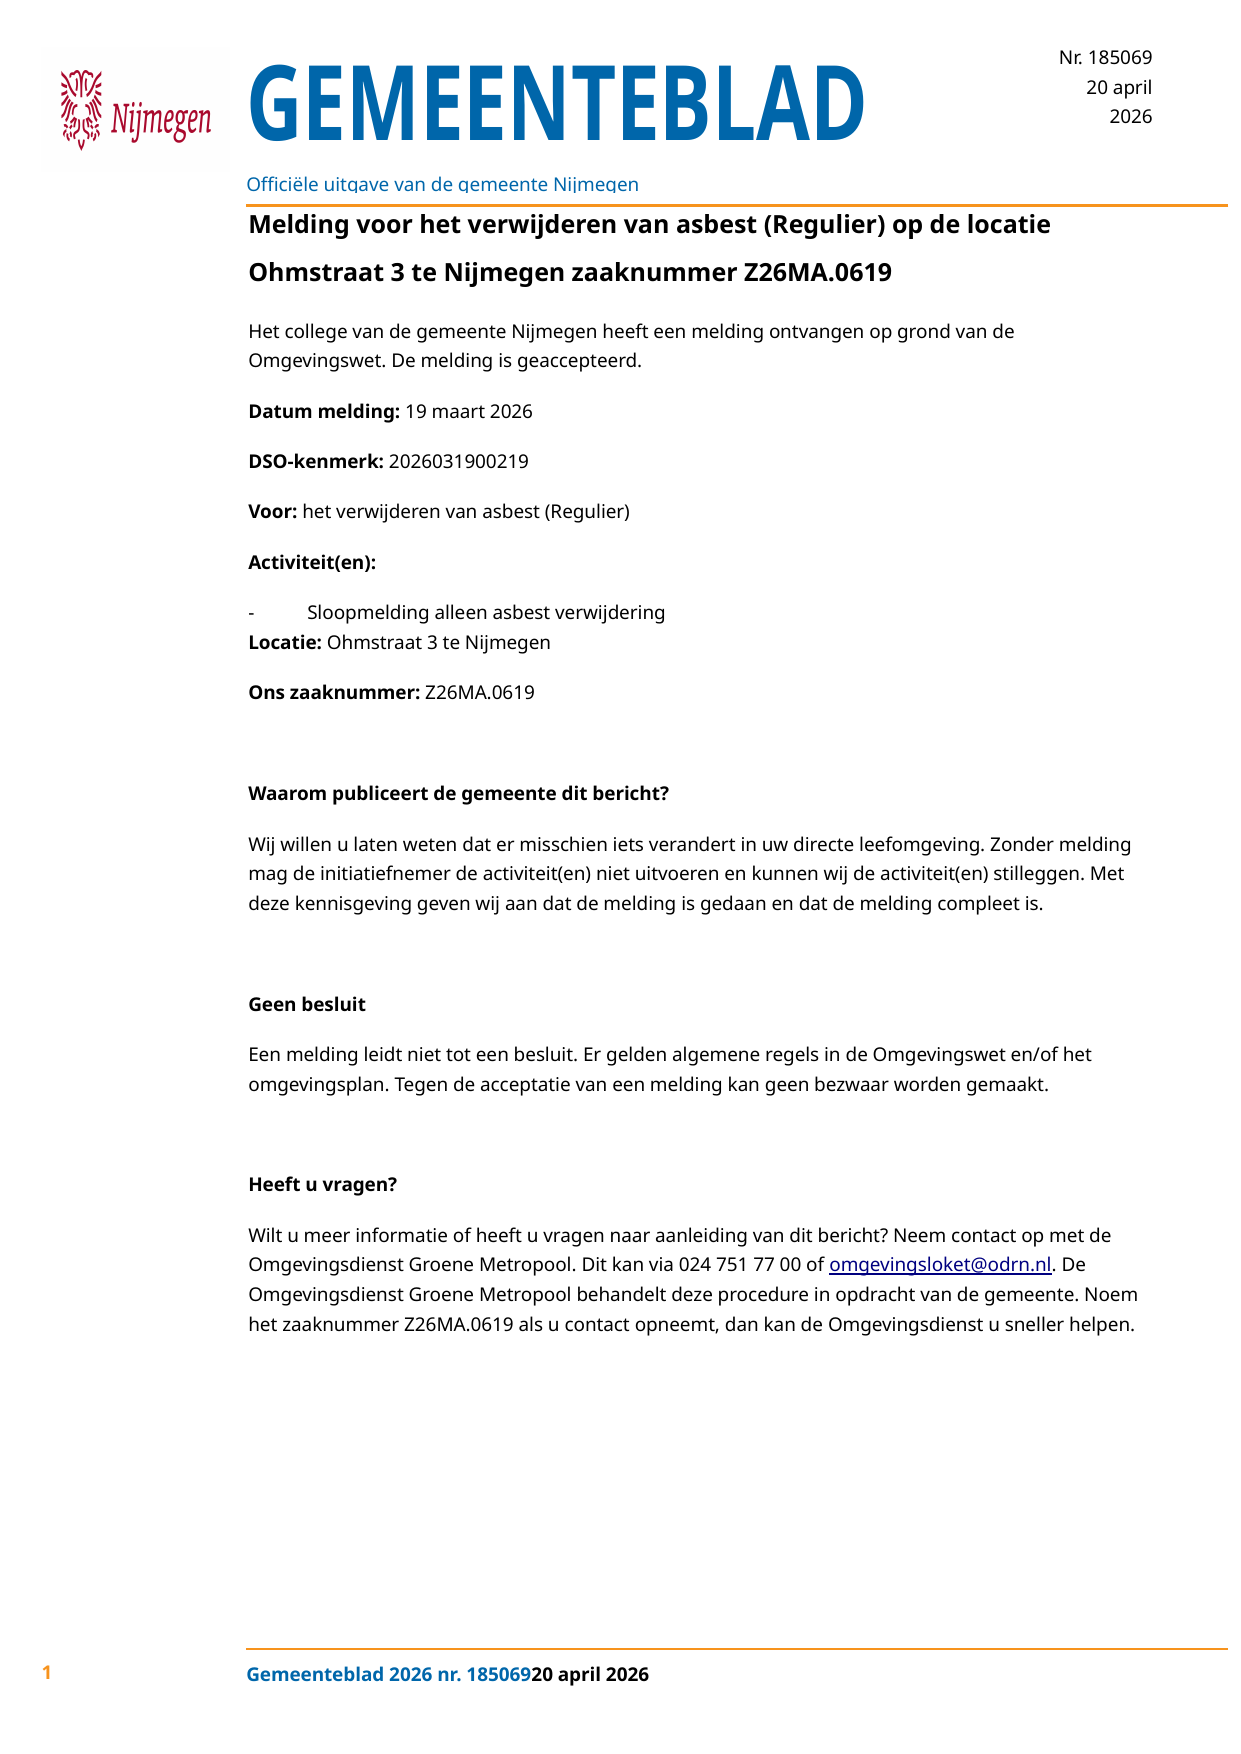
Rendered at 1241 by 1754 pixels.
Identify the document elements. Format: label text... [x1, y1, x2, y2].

picture [41, 47, 231, 172]
text DSO-kenmerk: 2026031900219 [248, 448, 1152, 474]
text Waarom publiceert de gemeente dit bericht? [248, 780, 1152, 806]
text Ons zaaknummer: Z26MA.0619 [248, 679, 1152, 705]
text Locatie: Ohmstraat 3 te Nijmegen [248, 629, 1152, 655]
text Geen besluit [248, 991, 1152, 1017]
text Een melding leidt niet tot een besluit. Er gelden algemene regels in de Omgevingswet en/of het omgevingsplan. Tegen de acceptatie van een melding kan geen bezwaar worden gemaakt. [248, 1041, 1152, 1097]
text Heeft u vragen? [248, 1172, 1152, 1197]
text Voor: het verwijderen van asbest (Regulier) [248, 499, 1152, 524]
text Het college van de gemeente Nijmegen heeft een melding ontvangen op grond van de Omgevingswet. De melding is geaccepteerd. [248, 318, 1152, 373]
text Wilt u meer informatie of heeft u vragen naar aanleiding van dit bericht? Neem contact op met de Omgevingsdienst Groene Metropool. Dit kan via 024 751 77 00 of omgevingsloket@odrn.nl. De Omgevingsdienst Groene Metropool behandelt deze procedure in opdracht van de gemeente. Noem het zaaknummer Z26MA.0619 als u contact opneemt, dan kan de Omgevingsdienst u sneller helpen. [248, 1222, 1152, 1337]
text Melding voor het verwijderen van asbest (Regulier) op de locatie Ohmstraat 3 te Nijmegen zaaknummer Z26MA.0619 [248, 207, 1152, 288]
list Sloopmelding alleen asbest verwijdering [248, 599, 1152, 625]
text Datum melding: 19 maart 2026 [248, 398, 1152, 424]
text Activiteit(en): [248, 549, 1152, 575]
text Wij willen u laten weten dat er misschien iets verandert in uw directe leefomgeving. Zonder melding mag de initiatiefnemer de activiteit(en) niet uitvoeren en kunnen wij de activiteit(en) stilleggen. Met deze kennisgeving geven wij aan dat de melding is gedaan en dat de melding compleet is. [248, 831, 1152, 916]
